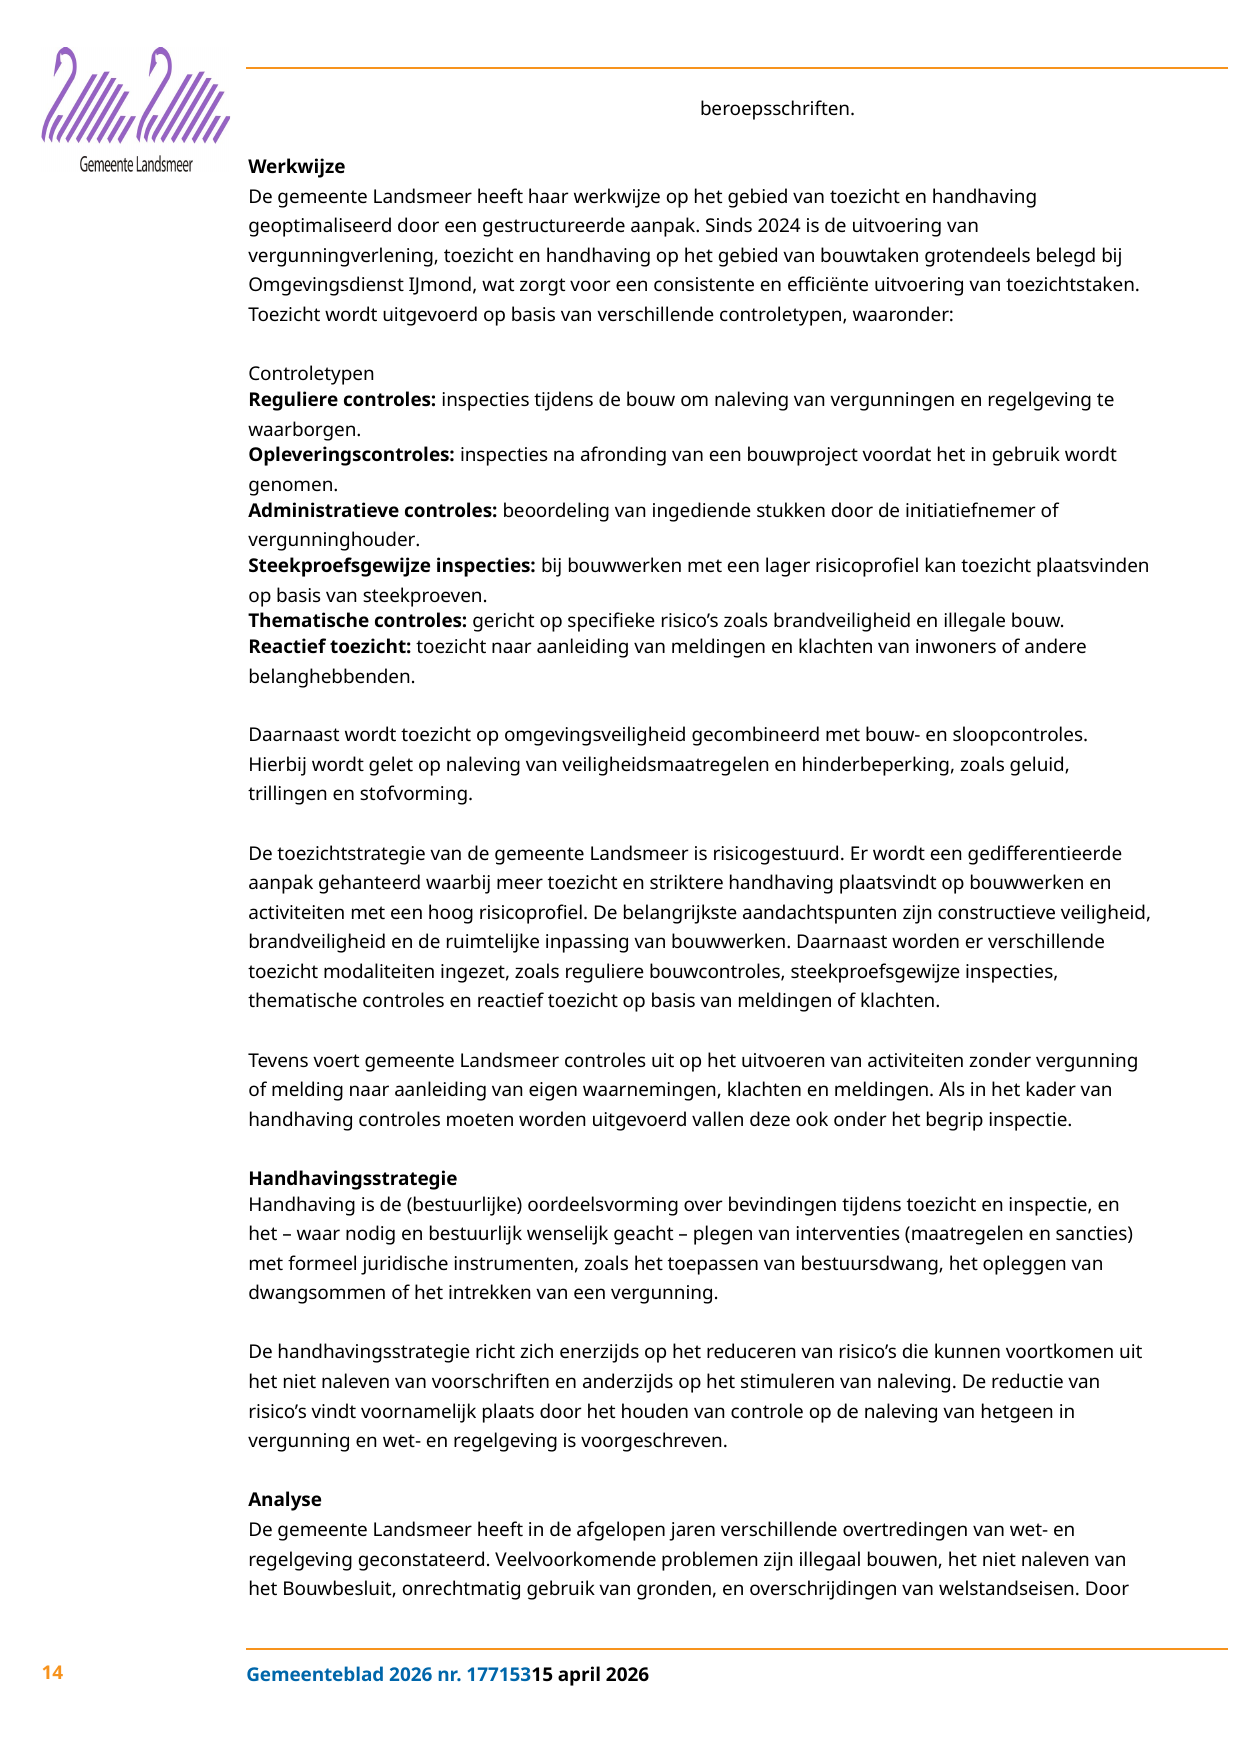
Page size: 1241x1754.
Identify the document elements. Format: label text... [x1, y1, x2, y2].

table_cell [248, 95, 700, 121]
table_cell Opleveringscontroles: inspecties na afronding van een bouwproject voordat het in gebruik wordt genomen. [248, 442, 1152, 497]
text De gemeente Landsmeer heeft in de afgelopen jaren verschillende overtredingen van wet- en regelgeving geconstateerd. Veelvoorkomende problemen zijn illegaal bouwen, het niet naleven van het Bouwbesluit, onrechtmatig gebruik van gronden, en overschrijdingen van welstandseisen. Door [248, 1516, 1152, 1601]
table_cell beroepsschriften. [700, 95, 1152, 121]
text De handhavingsstrategie richt zich enerzijds op het reduceren van risico’s die kunnen voortkomen uit het niet naleven van voorschriften en anderzijds op het stimuleren van naleving. De reductie van risico’s vindt voornamelijk plaats door het houden van controle op de naleving van hetgeen in vergunning en wet- en regelgeving is voorgeschreven. [248, 1339, 1152, 1453]
table_cell Reguliere controles: inspecties tijdens de bouw om naleving van vergunningen en regelgeving te waarborgen. [248, 386, 1152, 442]
table_cell Steekproefsgewijze inspecties: bij bouwwerken met een lager risicoprofiel kan toezicht plaatsvinden op basis van steekproeven. [248, 552, 1152, 607]
table_cell Reactief toezicht: toezicht naar aanleiding van meldingen en klachten van inwoners of andere belanghebbenden. [248, 633, 1152, 688]
text De toezichtstrategie van de gemeente Landsmeer is risicogestuurd. Er wordt een gedifferentieerde aanpak gehanteerd waarbij meer toezicht en striktere handhaving plaatsvindt op bouwwerken en activiteiten met een hoog risicoprofiel. De belangrijkste aandachtspunten zijn constructieve veiligheid, brandveiligheid en de ruimtelijke inpassing van bouwwerken. Daarnaast worden er verschillende toezicht modaliteiten ingezet, zoals reguliere bouwcontroles, steekproefsgewijze inspecties, thematische controles en reactief toezicht op basis van meldingen of klachten. [248, 840, 1152, 1013]
table_header Controletypen [248, 361, 1152, 386]
text Tevens voert gemeente Landsmeer controles uit op het uitvoeren van activiteiten zonder vergunning of melding naar aanleiding van eigen waarnemingen, klachten en meldingen. Als in het kader van handhaving controles moeten worden uitgevoerd vallen deze ook onder het begrip inspectie. [248, 1047, 1152, 1132]
text Daarnaast wordt toezicht op omgevingsveiligheid gecombineerd met bouw- en sloopcontroles. Hierbij wordt gelet op naleving van veiligheidsmaatregelen en hinderbeperking, zoals geluid, trillingen en stofvorming. [248, 721, 1152, 806]
table_cell Thematische controles: gericht op specifieke risico’s zoals brandveiligheid en illegale bouw. [248, 608, 1152, 633]
table_cell Administratieve controles: beoordeling van ingediende stukken door de initiatiefnemer of vergunninghouder​. [248, 497, 1152, 552]
text Handhaving is de (bestuurlijke) oordeelsvorming over bevindingen tijdens toezicht en inspectie, en het – waar nodig en bestuurlijk wenselijk geacht – plegen van interventies (maatregelen en sancties) met formeel juridische instrumenten, zoals het toepassen van bestuursdwang, het opleggen van dwangsommen of het intrekken van een vergunning. [248, 1191, 1152, 1305]
picture [41, 47, 231, 172]
text Handhavingsstrategie [248, 1165, 1152, 1191]
text Werkwijze [248, 153, 1152, 179]
text Analyse [248, 1487, 1152, 1512]
text De gemeente Landsmeer heeft haar werkwijze op het gebied van toezicht en handhaving geoptimaliseerd door een gestructureerde aanpak. Sinds 2024 is de uitvoering van vergunningverlening, toezicht en handhaving op het gebied van bouwtaken grotendeels belegd bij Omgevingsdienst IJmond, wat zorgt voor een consistente en efficiënte uitvoering van toezichtstaken. Toezicht wordt uitgevoerd op basis van verschillende controletypen, waaronder: [248, 183, 1152, 327]
